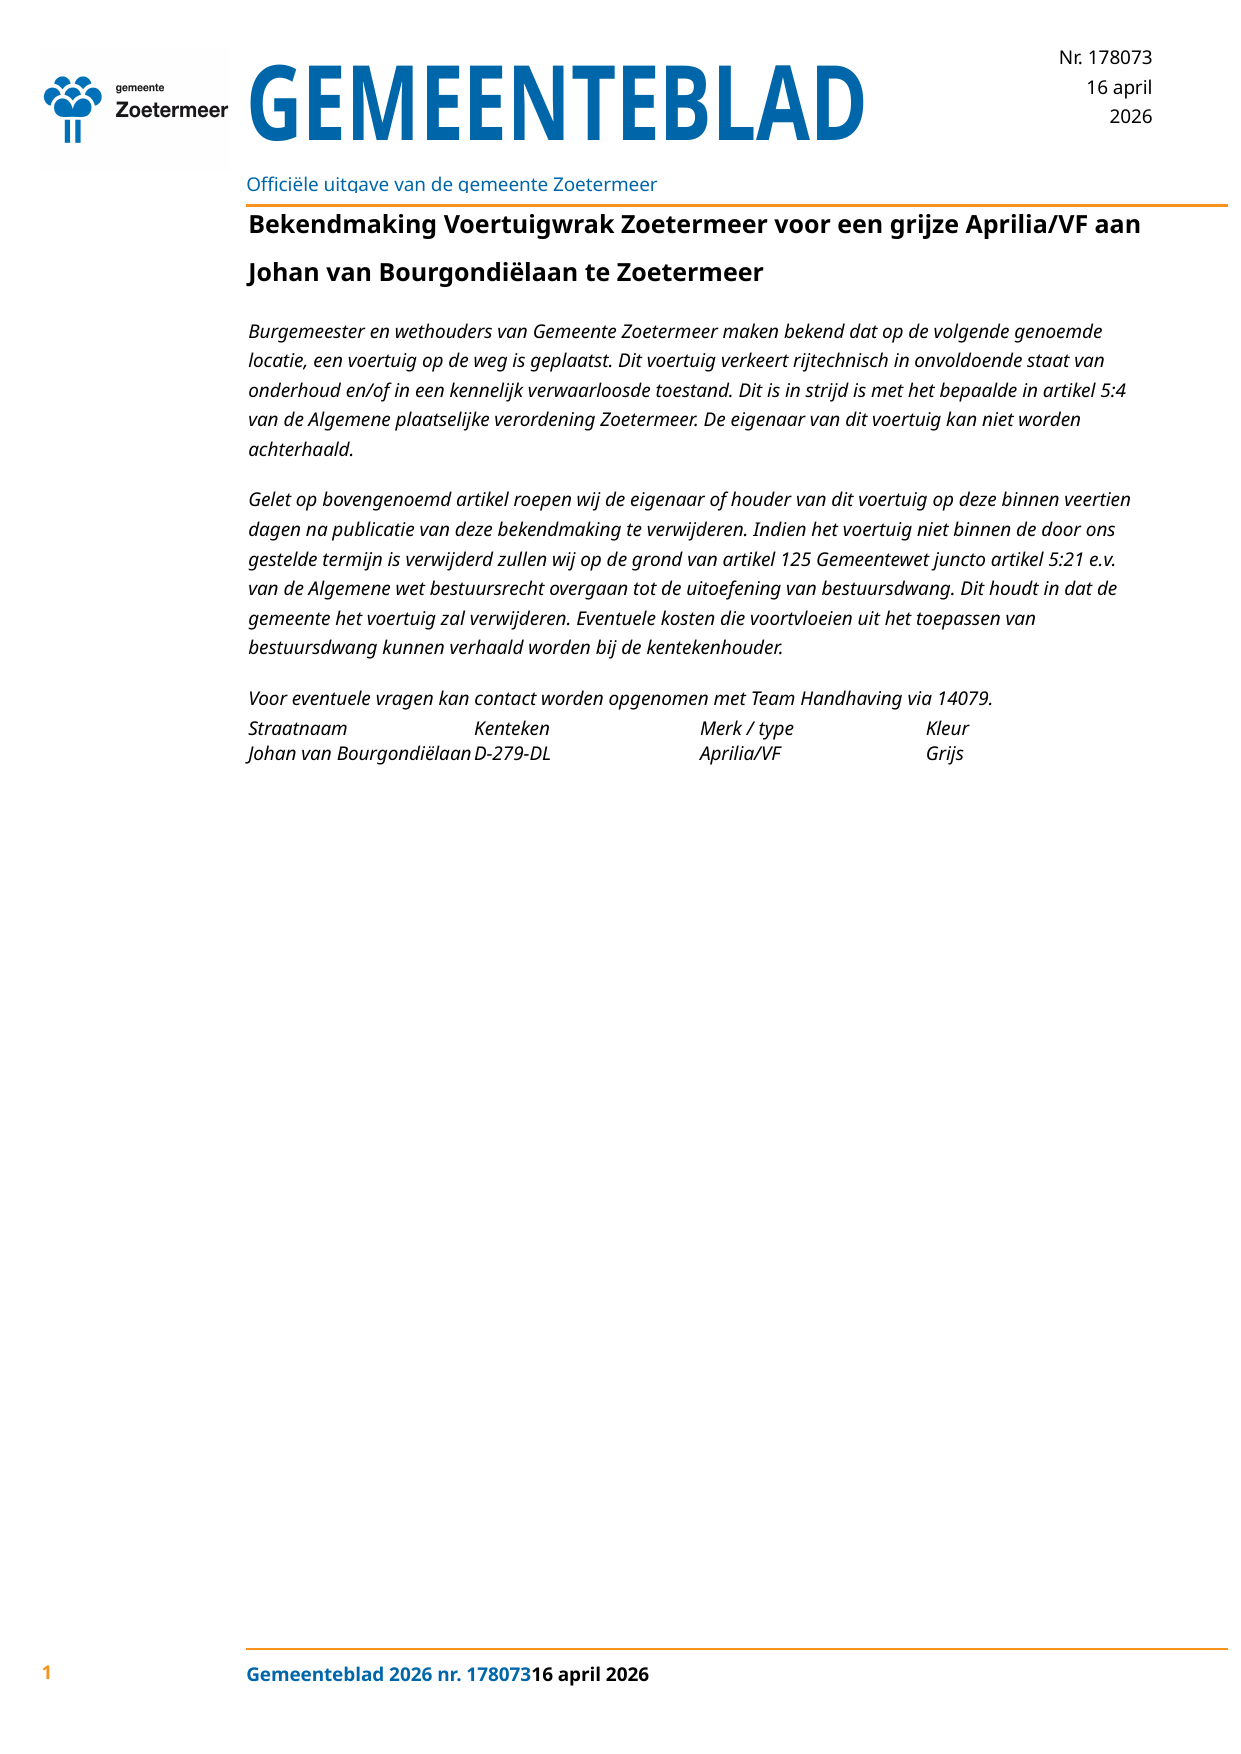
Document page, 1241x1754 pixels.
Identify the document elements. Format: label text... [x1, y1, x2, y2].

table_cell Aprilia/VF [700, 740, 926, 766]
table_header Kenteken [474, 715, 700, 740]
text Gelet op bovengenoemd artikel roepen wij de eigenaar of houder van dit voertuig op deze binnen veertien dagen na publicatie van deze bekendmaking te verwijderen. Indien het voertuig niet binnen de door ons gestelde termijn is verwijderd zullen wij op de grond van artikel 125 Gemeentewet juncto artikel 5:21 e.v. van de Algemene wet bestuursrecht overgaan tot de uitoefening van bestuursdwang. Dit houdt in dat de gemeente het voertuig zal verwijderen. Eventuele kosten die voortvloeien uit het toepassen van bestuursdwang kunnen verhaald worden bij de kentekenhouder. [248, 487, 1152, 660]
table_header Kleur [926, 715, 1152, 740]
table_cell D-279-DL [474, 740, 700, 766]
table_cell Grijs [926, 740, 1152, 766]
table_header Merk / type [700, 715, 926, 740]
text Bekendmaking Voertuigwrak Zoetermeer voor een grijze Aprilia/VF aan Johan van Bourgondiëlaan te Zoetermeer [248, 207, 1152, 288]
table_cell Johan van Bourgondiëlaan [248, 740, 474, 766]
table_header Straatnaam [248, 715, 474, 740]
text Voor eventuele vragen kan contact worden opgenomen met Team Handhaving via 14079. [248, 685, 1152, 711]
text Burgemeester en wethouders van Gemeente Zoetermeer maken bekend dat op de volgende genoemde locatie, een voertuig op de weg is geplaatst. Dit voertuig verkeert rijtechnisch in onvoldoende staat van onderhoud en/of in een kennelijk verwaarloosde toestand. Dit is in strijd is met het bepaalde in artikel 5:4 van de Algemene plaatselijke verordening Zoetermeer. De eigenaar van dit voertuig kan niet worden achterhaald. [248, 318, 1152, 462]
picture [41, 47, 231, 172]
